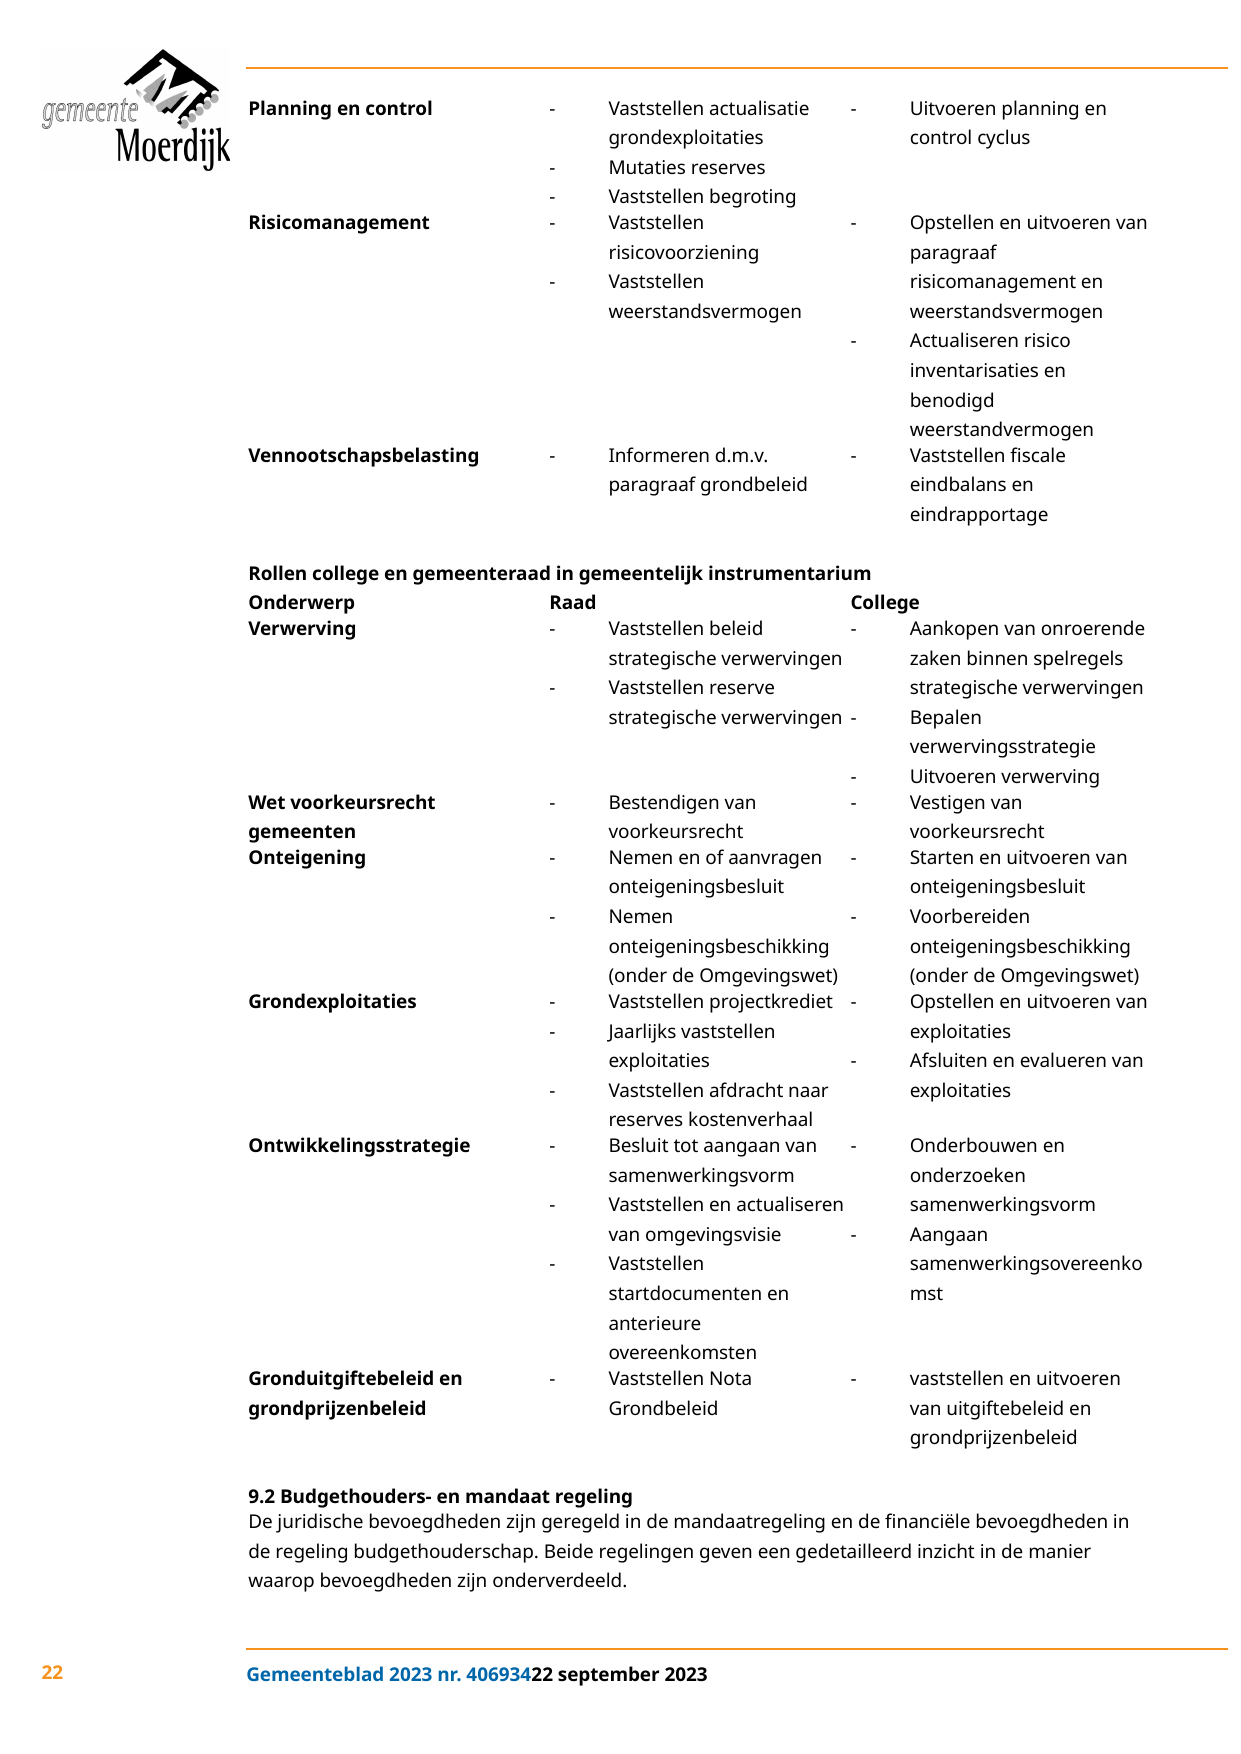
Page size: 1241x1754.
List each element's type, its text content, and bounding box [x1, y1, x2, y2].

table_cell Vennootschapsbelasting [248, 442, 549, 527]
table_cell Vaststellen actualisatie grondexploitaties Mutaties reserves Vaststellen begroting [549, 95, 850, 209]
table_cell Vaststellen beleid strategische verwervingen Vaststellen reserve strategische verwervingen [549, 615, 850, 789]
table_cell Onderbouwen en onderzoeken samenwerkingsvorm Aangaan samenwerkingsovereenkomst [850, 1132, 1152, 1365]
table_cell Besluit tot aangaan van samenwerkingsvorm Vaststellen en actualiseren van omgevingsvisie Vaststellen startdocumenten en anterieure overeenkomsten [549, 1132, 850, 1365]
table_cell Gronduitgiftebeleid en grondprijzenbeleid [248, 1365, 549, 1450]
table_cell Bestendigen van voorkeursrecht [549, 789, 850, 844]
table_header Onderwerp [248, 590, 549, 615]
table_cell Starten en uitvoeren van onteigeningsbesluit Voorbereiden onteigeningsbeschikking (onder de Omgevingswet) [850, 844, 1152, 988]
table_cell Planning en control [248, 95, 549, 209]
table_cell vaststellen en uitvoeren van uitgiftebeleid en grondprijzenbeleid [850, 1365, 1152, 1450]
table_cell Informeren d.m.v. paragraaf grondbeleid [549, 442, 850, 527]
table_cell Vaststellen fiscale eindbalans en eindrapportage [850, 442, 1152, 527]
table_cell Ontwikkelingsstrategie [248, 1132, 549, 1365]
table_cell Verwerving [248, 615, 549, 789]
table_cell Vaststellen risicovoorziening Vaststellen weerstandsvermogen [549, 209, 850, 442]
text 9.2 Budgethouders- en mandaat regeling [248, 1483, 1152, 1508]
text De juridische bevoegdheden zijn geregeld in de mandaatregeling en de financiële bevoegdheden in de regeling budgethouderschap. Beide regelingen geven een gedetailleerd inzicht in de manier waarop bevoegdheden zijn onderverdeeld. [248, 1508, 1152, 1593]
picture [41, 47, 231, 172]
table_cell Onteigening [248, 844, 549, 988]
table_cell Vaststellen projectkrediet Jaarlijks vaststellen exploitaties Vaststellen afdracht naar reserves kostenverhaal [549, 988, 850, 1132]
table_cell Vaststellen Nota Grondbeleid [549, 1365, 850, 1450]
table_cell Risicomanagement [248, 209, 549, 442]
table_header Raad [549, 590, 850, 615]
table_cell Opstellen en uitvoeren van paragraaf risicomanagement en weerstandsvermogen Actualiseren risico inventarisaties en benodigd weerstandvermogen [850, 209, 1152, 442]
table_header College [850, 590, 1152, 615]
table_cell Grondexploitaties [248, 988, 549, 1132]
table_cell Opstellen en uitvoeren van exploitaties Afsluiten en evalueren van exploitaties [850, 988, 1152, 1132]
table_cell Wet voorkeursrecht gemeenten [248, 789, 549, 844]
table_cell Vestigen van voorkeursrecht [850, 789, 1152, 844]
table_cell Uitvoeren planning en control cyclus [850, 95, 1152, 209]
table_cell Aankopen van onroerende zaken binnen spelregels strategische verwervingen Bepalen verwervingsstrategie Uitvoeren verwerving [850, 615, 1152, 789]
text Rollen college en gemeenteraad in gemeentelijk instrumentarium [248, 560, 1152, 586]
table_cell Nemen en of aanvragen onteigeningsbesluit Nemen onteigeningsbeschikking (onder de Omgevingswet) [549, 844, 850, 988]
